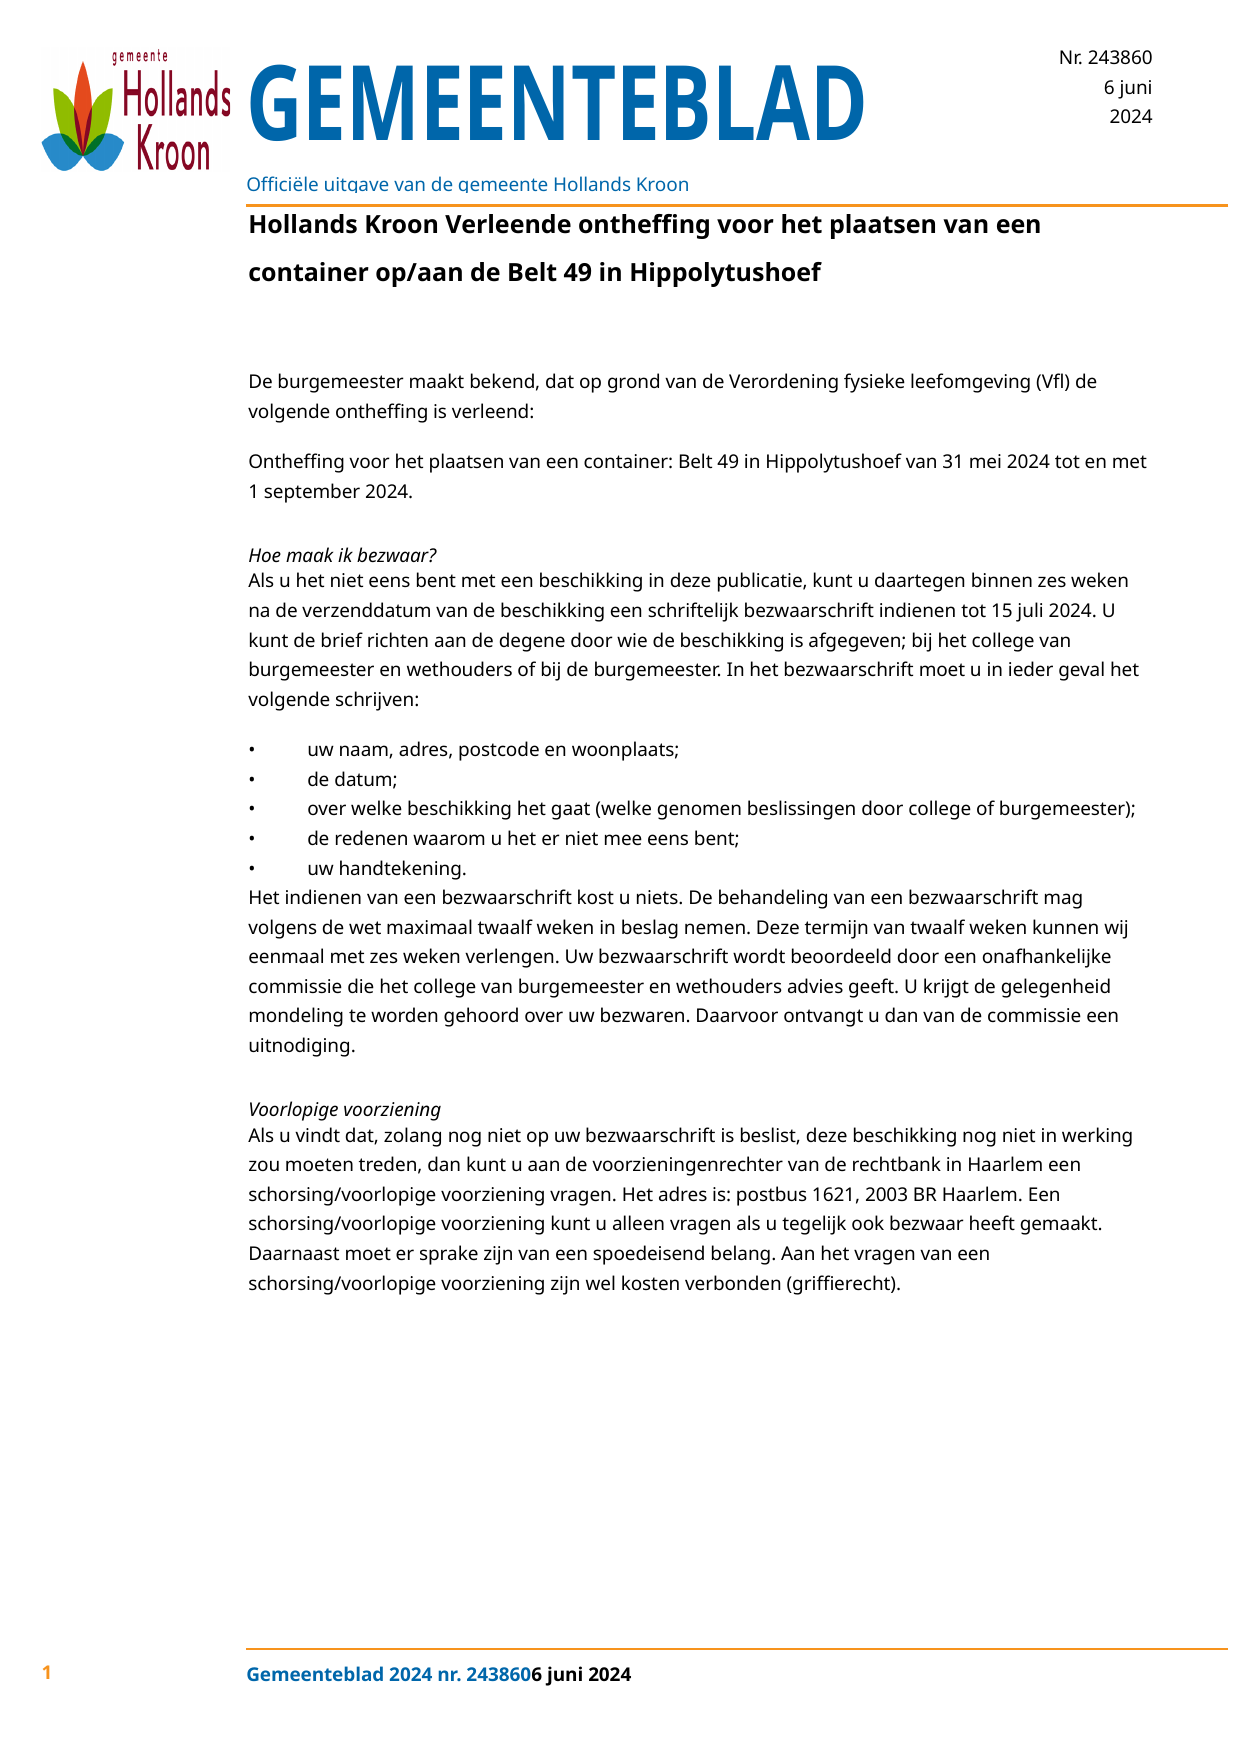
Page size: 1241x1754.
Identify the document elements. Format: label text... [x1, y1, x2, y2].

text Het indienen van een bezwaarschrift kost u niets. De behandeling van een bezwaarschrift mag volgens de wet maximaal twaalf weken in beslag nemen. Deze termijn van twaalf weken kunnen wij eenmaal met zes weken verlengen. Uw bezwaarschrift wordt beoordeeld door een onafhankelijke commissie die het college van burgemeester en wethouders advies geeft. U krijgt de gelegenheid mondeling te worden gehoord over uw bezwaren. Daarvoor ontvangt u dan van de commissie een uitnodiging. [248, 884, 1152, 1058]
list de datum; [248, 766, 1152, 792]
list de redenen waarom u het er niet mee eens bent; [248, 825, 1152, 851]
text Als u het niet eens bent met een beschikking in deze publicatie, kunt u daartegen binnen zes weken na de verzenddatum van de beschikking een schriftelijk bezwaarschrift indienen tot 15 juli 2024. U kunt de brief richten aan de degene door wie de beschikking is afgegeven; bij het college van burgemeester en wethouders of bij de burgemeester. In het bezwaarschrift moet u in ieder geval het volgende schrijven: [248, 568, 1152, 712]
list uw naam, adres, postcode en woonplaats; [248, 736, 1152, 762]
list over welke beschikking het gaat (welke genomen beslissingen door college of burgemeester); [248, 796, 1152, 821]
text Ontheffing voor het plaatsen van een container: Belt 49 in Hippolytushoef van 31 mei 2024 tot en met 1 september 2024. [248, 448, 1152, 504]
text Hollands Kroon Verleende ontheffing voor het plaatsen van een container op/aan de Belt 49 in Hippolytushoef [248, 207, 1152, 288]
list uw handtekening. [248, 855, 1152, 880]
text Hoe maak ik bezwaar? [248, 542, 1152, 568]
picture [41, 47, 231, 172]
text Voorlopige voorziening [248, 1096, 1152, 1122]
text De burgemeester maakt bekend, dat op grond van de Verordening fysieke leefomgeving (Vfl) de volgende ontheffing is verleend: [248, 368, 1152, 424]
text Als u vindt dat, zolang nog niet op uw bezwaarschrift is beslist, deze beschikking nog niet in werking zou moeten treden, dan kunt u aan de voorzieningenrechter van de rechtbank in Haarlem een schorsing/voorlopige voorziening vragen. Het adres is: postbus 1621, 2003 BR Haarlem. Een schorsing/voorlopige voorziening kunt u alleen vragen als u tegelijk ook bezwaar heeft gemaakt. Daarnaast moet er sprake zijn van een spoedeisend belang. Aan het vragen van een schorsing/voorlopige voorziening zijn wel kosten verbonden (griffierecht). [248, 1122, 1152, 1296]
